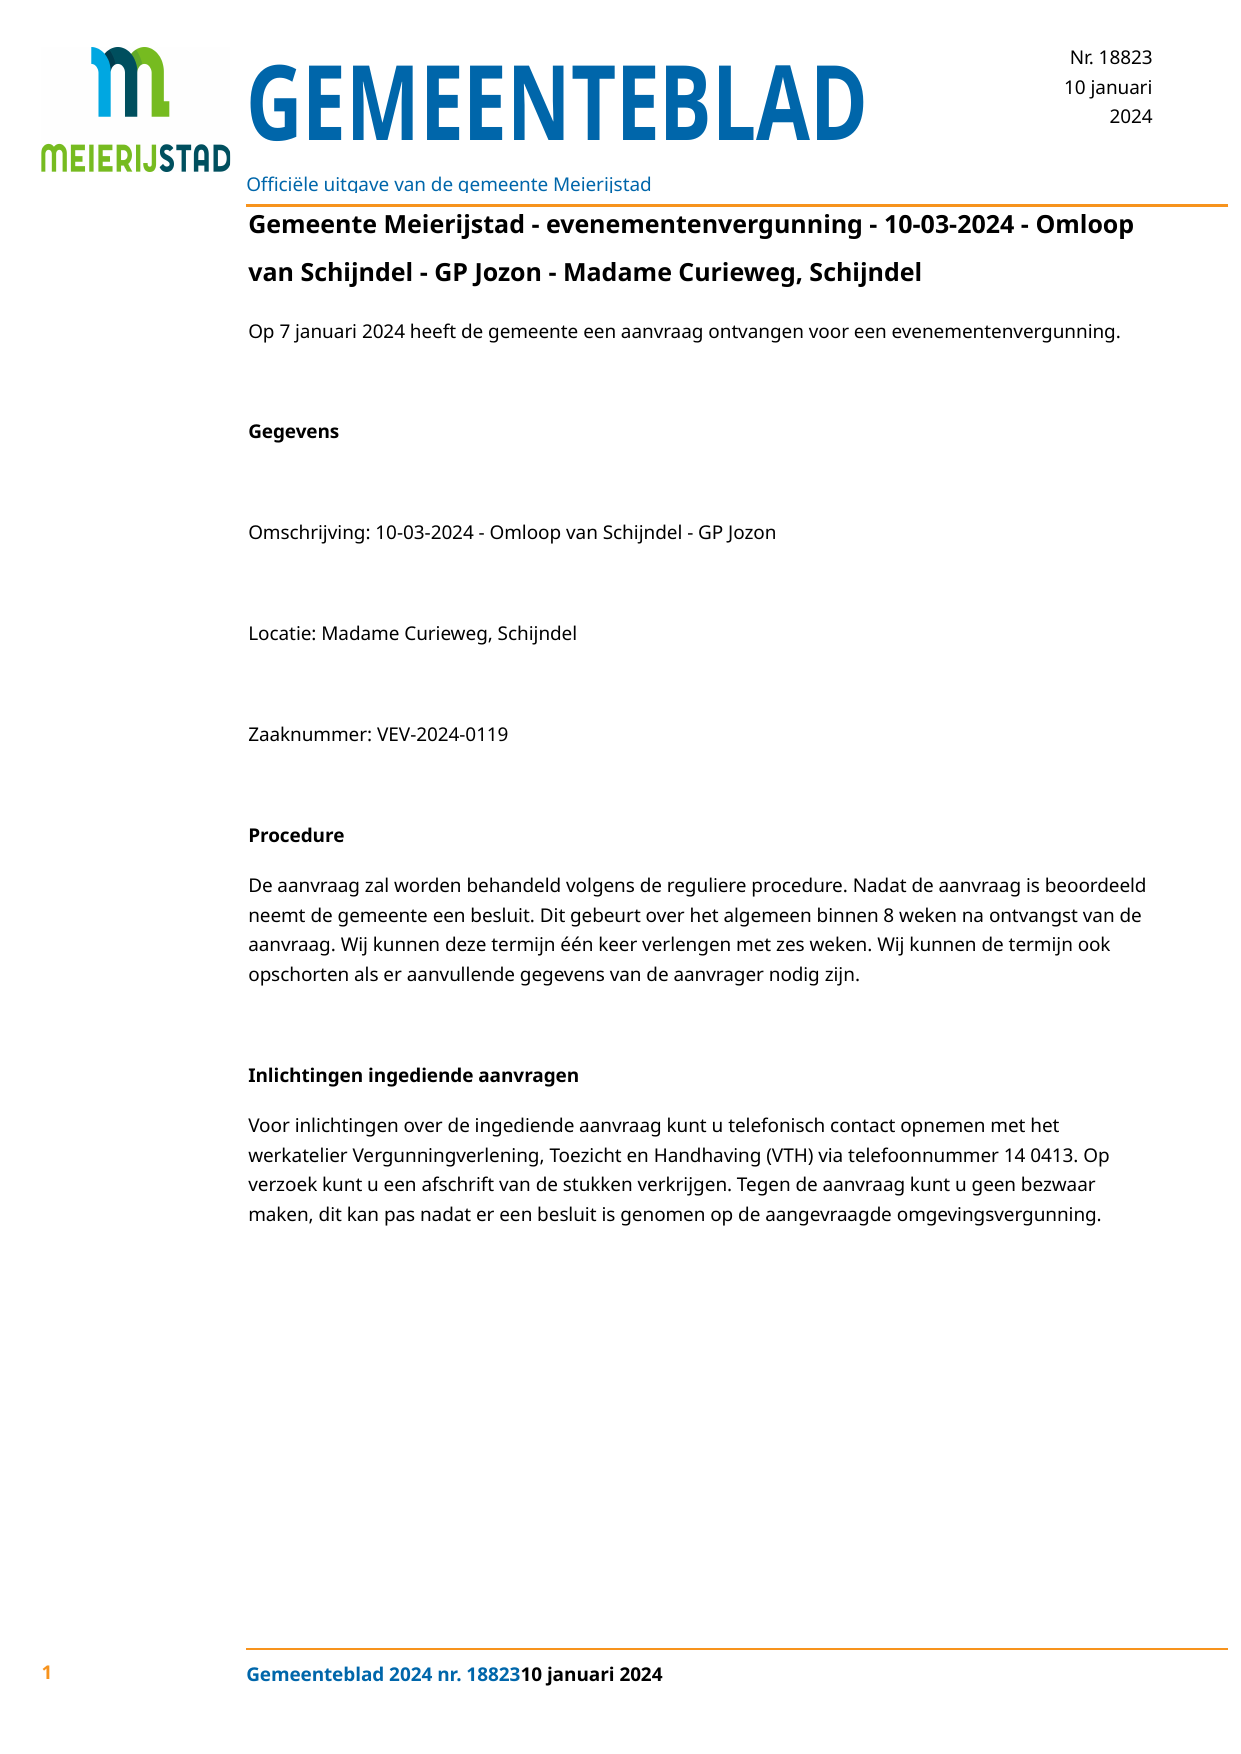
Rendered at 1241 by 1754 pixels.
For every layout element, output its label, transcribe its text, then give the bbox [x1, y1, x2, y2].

text Zaaknummer: VEV-2024-0119 [248, 721, 1152, 747]
text Inlichtingen ingediende aanvragen [248, 1062, 1152, 1088]
text Omschrijving: 10-03-2024 - Omloop van Schijndel - GP Jozon [248, 519, 1152, 545]
text De aanvraag zal worden behandeld volgens de reguliere procedure. Nadat de aanvraag is beoordeeld neemt de gemeente een besluit. Dit gebeurt over het algemeen binnen 8 weken na ontvangst van de aanvraag. Wij kunnen deze termijn één keer verlengen met zes weken. Wij kunnen de termijn ook opschorten als er aanvullende gegevens van de aanvrager nodig zijn. [248, 872, 1152, 987]
picture [41, 47, 231, 172]
text Voor inlichtingen over de ingediende aanvraag kunt u telefonisch contact opnemen met het werkatelier Vergunningverlening, Toezicht en Handhaving (VTH) via telefoonnummer 14 0413. Op verzoek kunt u een afschrift van de stukken verkrijgen. Tegen de aanvraag kunt u geen bezwaar maken, dit kan pas nadat er een besluit is genomen op de aangevraagde omgevingsvergunning. [248, 1112, 1152, 1227]
text Locatie: Madame Curieweg, Schijndel [248, 620, 1152, 646]
text Gemeente Meierijstad - evenementenvergunning - 10-03-2024 - Omloop van Schijndel - GP Jozon - Madame Curieweg, Schijndel [248, 207, 1152, 288]
text Op 7 januari 2024 heeft de gemeente een aanvraag ontvangen voor een evenementenvergunning. [248, 318, 1152, 344]
text Procedure [248, 822, 1152, 848]
text Gegevens [248, 419, 1152, 444]
